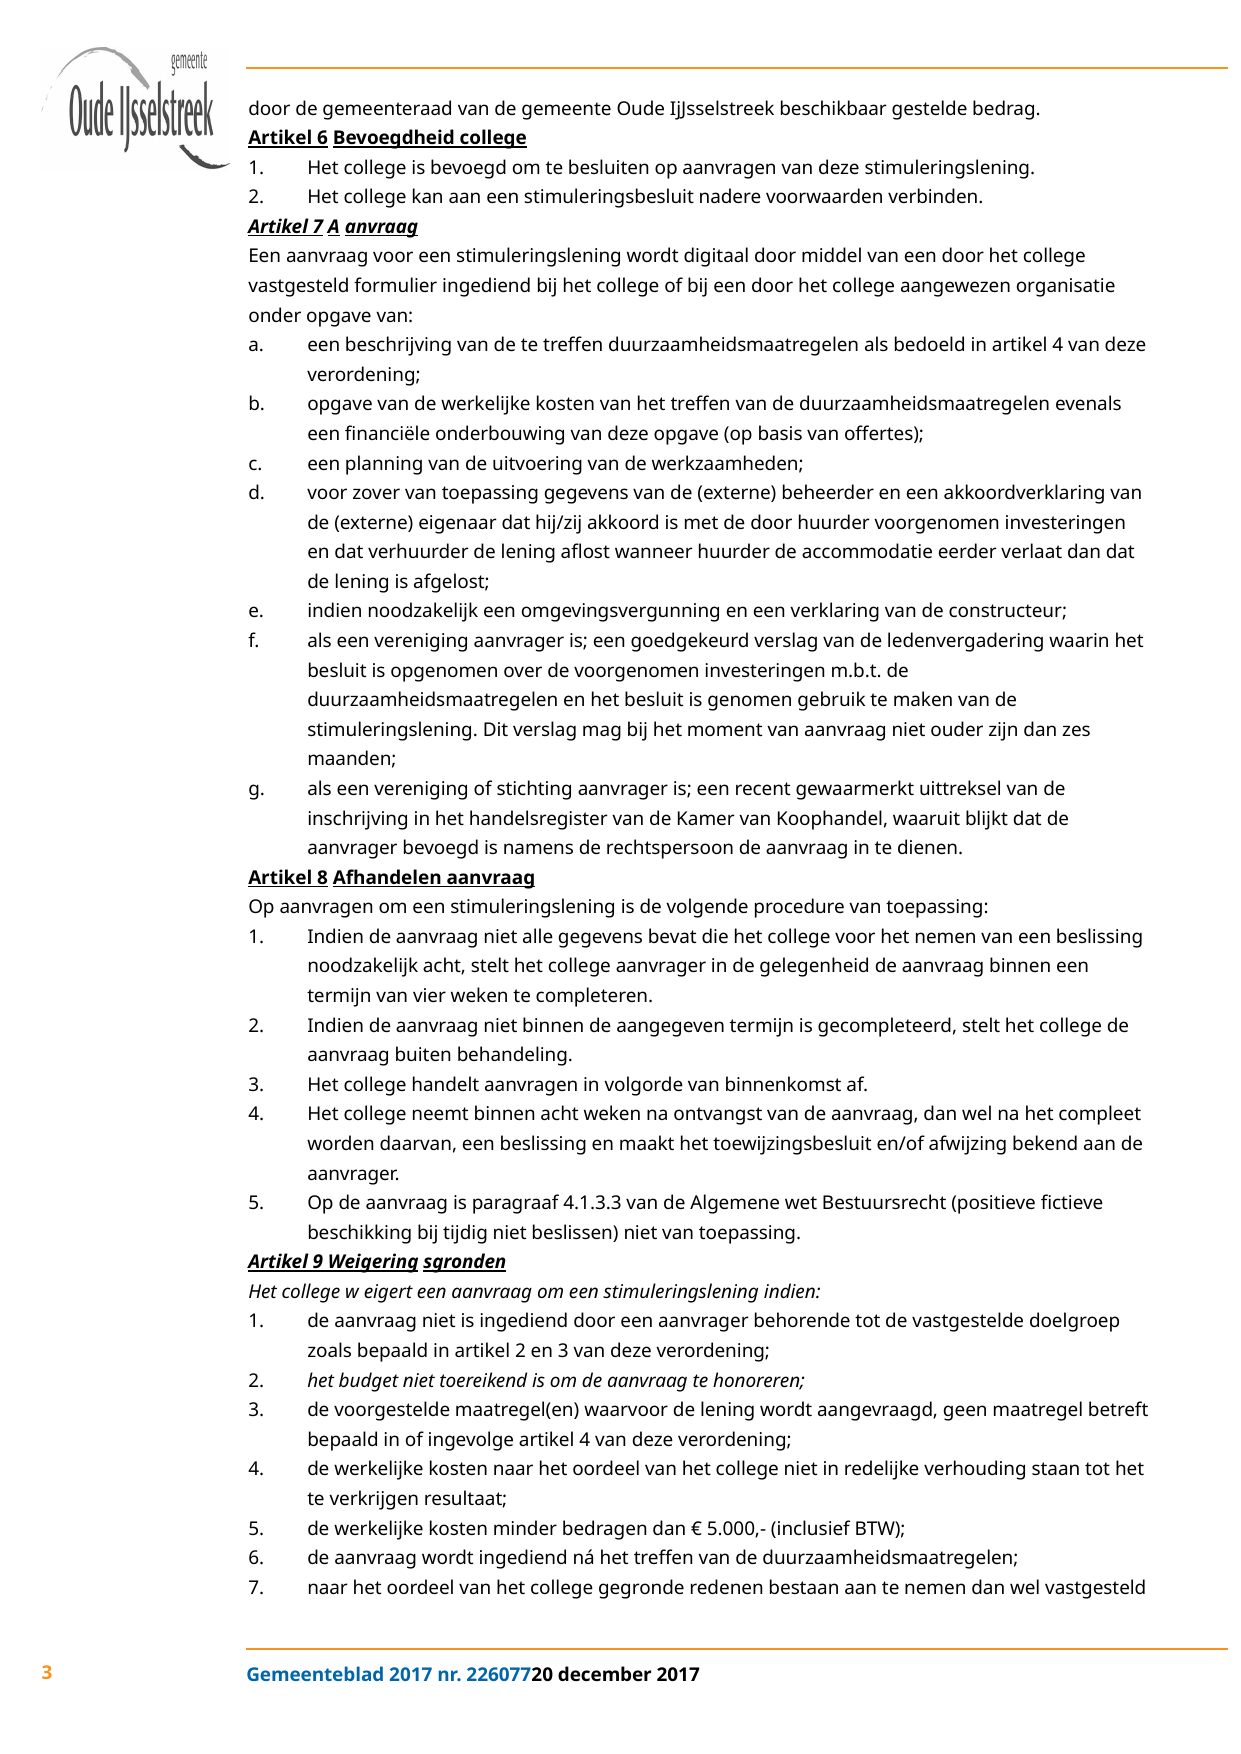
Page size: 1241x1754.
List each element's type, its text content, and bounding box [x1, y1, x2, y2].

list een beschrijving van de te treffen duurzaamheidsmaatregelen als bedoeld in artikel 4 van deze verordening; [248, 331, 1152, 387]
text Artikel 7 A anvraag [248, 213, 1152, 239]
list Indien de aanvraag niet alle gegevens bevat die het college voor het nemen van een beslissing noodzakelijk acht, stelt het college aanvrager in de gelegenheid de aanvraag binnen een termijn van vier weken te completeren. [248, 923, 1152, 1008]
text Het college w eigert een aanvraag om een stimuleringslening indien: [248, 1278, 1152, 1304]
text door de gemeenteraad van de gemeente Oude IjJsselstreek beschikbaar gestelde bedrag. [248, 95, 1152, 121]
list Op de aanvraag is paragraaf 4.1.3.3 van de Algemene wet Bestuursrecht (positieve fictieve beschikking bij tijdig niet beslissen) niet van toepassing. [248, 1189, 1152, 1245]
list de voorgestelde maatregel(en) waarvoor de lening wordt aangevraagd, geen maatregel betreft bepaald in of ingevolge artikel 4 van deze verordening; [248, 1396, 1152, 1452]
list de werkelijke kosten naar het oordeel van het college niet in redelijke verhouding staan tot het te verkrijgen resultaat; [248, 1456, 1152, 1511]
text Op aanvragen om een stimuleringslening is de volgende procedure van toepassing: [248, 893, 1152, 919]
list de aanvraag niet is ingediend door een aanvrager behorende tot de vastgestelde doelgroep zoals bepaald in artikel 2 en 3 van deze verordening; [248, 1308, 1152, 1363]
list Indien de aanvraag niet binnen de aangegeven termijn is gecompleteerd, stelt het college de aanvraag buiten behandeling. [248, 1012, 1152, 1067]
text Artikel 8 Afhandelen aanvraag [248, 864, 1152, 890]
list een planning van de uitvoering van de werkzaamheden; [248, 450, 1152, 476]
text Een aanvraag voor een stimuleringslening wordt digitaal door middel van een door het college vastgesteld formulier ingediend bij het college of bij een door het college aangewezen organisatie onder opgave van: [248, 243, 1152, 328]
text Artikel 9 Weigering sgronden [248, 1248, 1152, 1274]
list Het college neemt binnen acht weken na ontvangst van de aanvraag, dan wel na het compleet worden daarvan, een beslissing en maakt het toewijzingsbesluit en/of afwijzing bekend aan de aanvrager. [248, 1101, 1152, 1186]
list voor zover van toepassing gegevens van de (externe) beheerder en een akkoordverklaring van de (externe) eigenaar dat hij/zij akkoord is met de door huurder voorgenomen investeringen en dat verhuurder de lening aflost wanneer huurder de accommodatie eerder verlaat dan dat de lening is afgelost; [248, 479, 1152, 594]
text Artikel 6 Bevoegdheid college [248, 124, 1152, 150]
list Het college kan aan een stimuleringsbesluit nadere voorwaarden verbinden. [248, 183, 1152, 209]
list het budget niet toereikend is om de aanvraag te honoreren; [248, 1367, 1152, 1393]
list de aanvraag wordt ingediend ná het treffen van de duurzaamheidsmaatregelen; [248, 1544, 1152, 1570]
list Het college is bevoegd om te besluiten op aanvragen van deze stimuleringslening. [248, 154, 1152, 180]
list indien noodzakelijk een omgevingsvergunning en een verklaring van de constructeur; [248, 598, 1152, 623]
list naar het oordeel van het college gegronde redenen bestaan aan te nemen dan wel vastgesteld [248, 1574, 1152, 1600]
list als een vereniging aanvrager is; een goedgekeurd verslag van de ledenvergadering waarin het besluit is opgenomen over de voorgenomen investeringen m.b.t. de duurzaamheidsmaatregelen en het besluit is genomen gebruik te maken van de stimuleringslening. Dit verslag mag bij het moment van aanvraag niet ouder zijn dan zes maanden; [248, 627, 1152, 771]
picture [41, 47, 231, 172]
list Het college handelt aanvragen in volgorde van binnenkomst af. [248, 1071, 1152, 1097]
list als een vereniging of stichting aanvrager is; een recent gewaarmerkt uittreksel van de inschrijving in het handelsregister van de Kamer van Koophandel, waaruit blijkt dat de aanvrager bevoegd is namens de rechtspersoon de aanvraag in te dienen. [248, 775, 1152, 860]
list de werkelijke kosten minder bedragen dan € 5.000,- (inclusief BTW); [248, 1515, 1152, 1541]
list opgave van de werkelijke kosten van het treffen van de duurzaamheidsmaatregelen evenals een financiële onderbouwing van deze opgave (op basis van offertes); [248, 391, 1152, 446]
